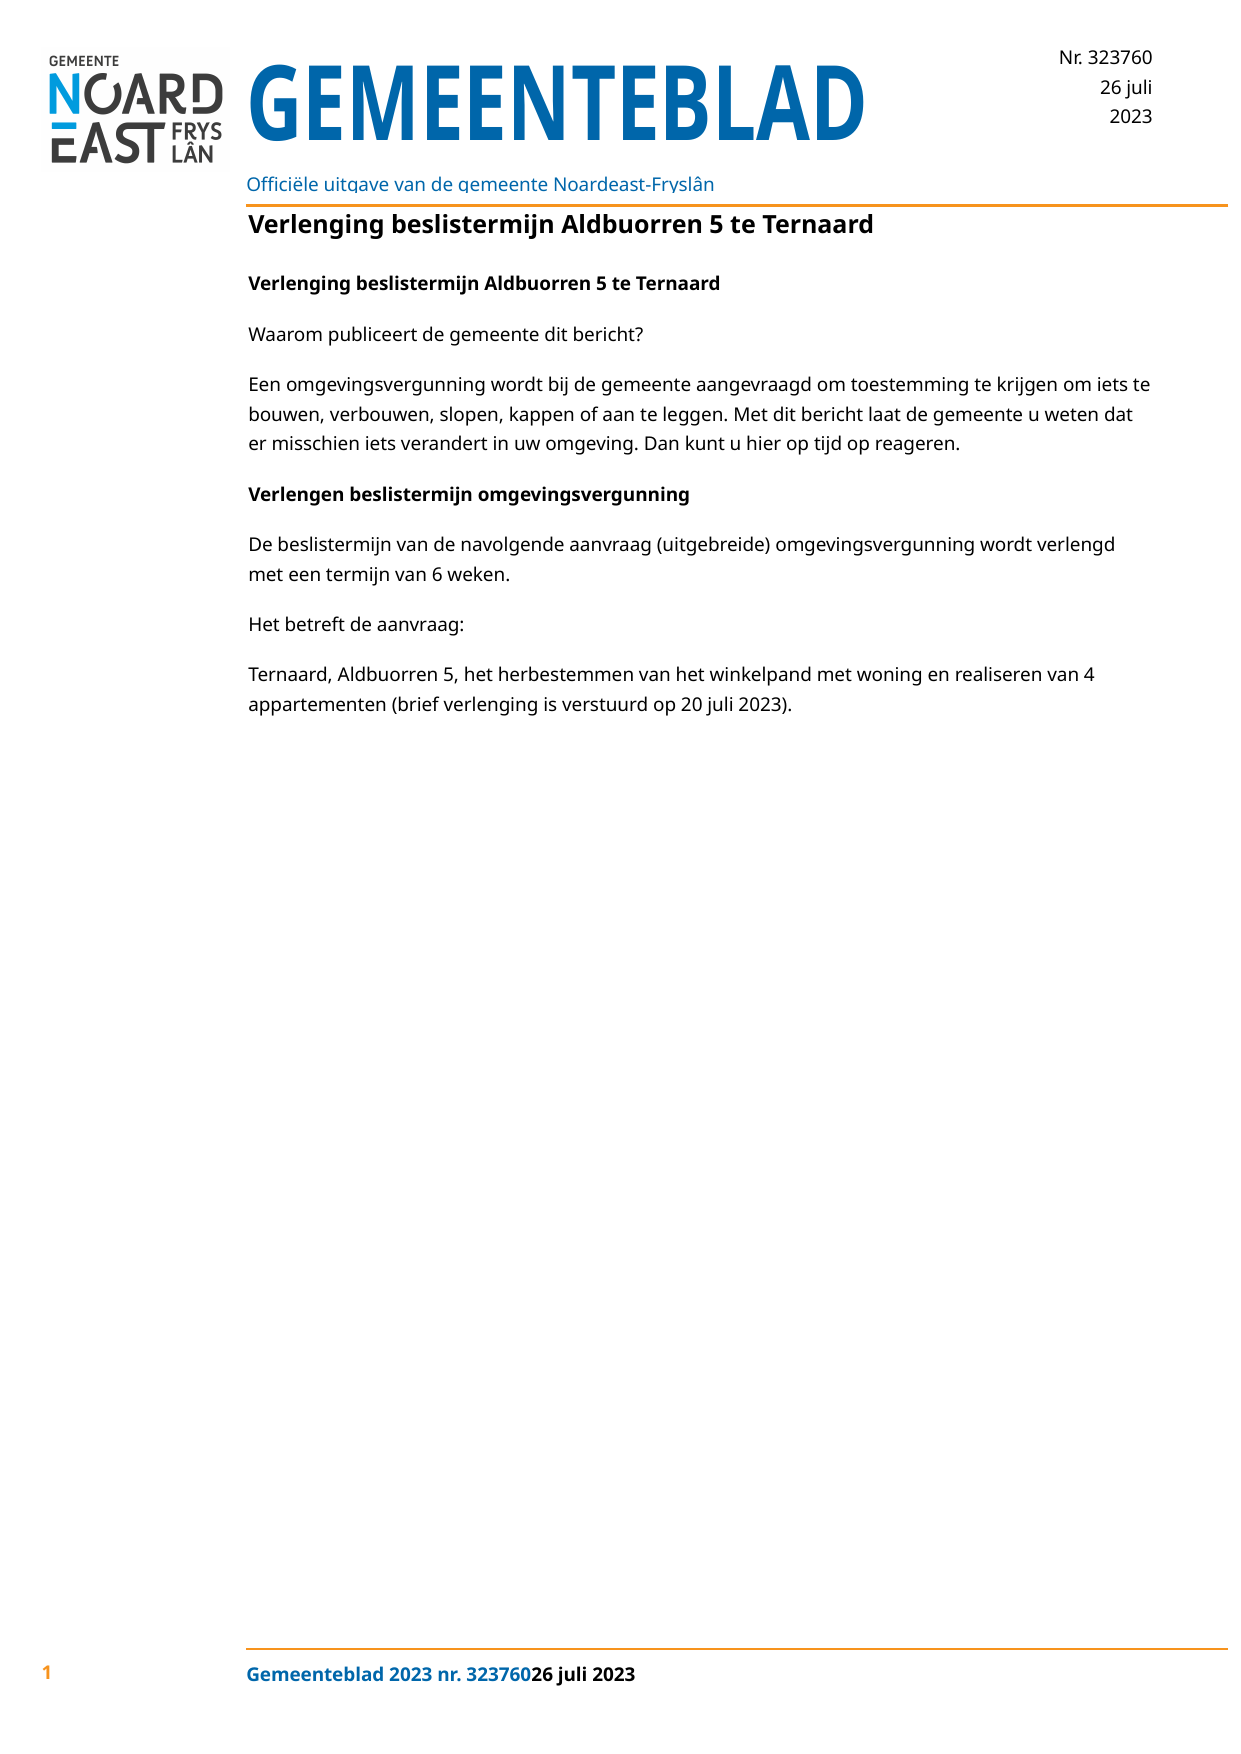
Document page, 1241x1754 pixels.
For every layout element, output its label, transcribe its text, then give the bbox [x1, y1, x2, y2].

text Het betreft de aanvraag: [248, 611, 1152, 637]
text Verlenging beslistermijn Aldbuorren 5 te Ternaard [248, 270, 1152, 296]
text Ternaard, Aldbuorren 5, het herbestemmen van het winkelpand met woning en realiseren van 4 appartementen (brief verlenging is verstuurd op 20 juli 2023). [248, 662, 1152, 717]
picture [41, 47, 231, 172]
text Verlengen beslistermijn omgevingsvergunning [248, 481, 1152, 506]
text Waarom publiceert de gemeente dit bericht? [248, 321, 1152, 346]
text De beslistermijn van de navolgende aanvraag (uitgebreide) omgevingsvergunning wordt verlengd met een termijn van 6 weken. [248, 531, 1152, 586]
text Verlenging beslistermijn Aldbuorren 5 te Ternaard [248, 207, 1152, 241]
text Een omgevingsvergunning wordt bij de gemeente aangevraagd om toestemming te krijgen om iets te bouwen, verbouwen, slopen, kappen of aan te leggen. Met dit bericht laat de gemeente u weten dat er misschien iets verandert in uw omgeving. Dan kunt u hier op tijd op reageren. [248, 371, 1152, 456]
